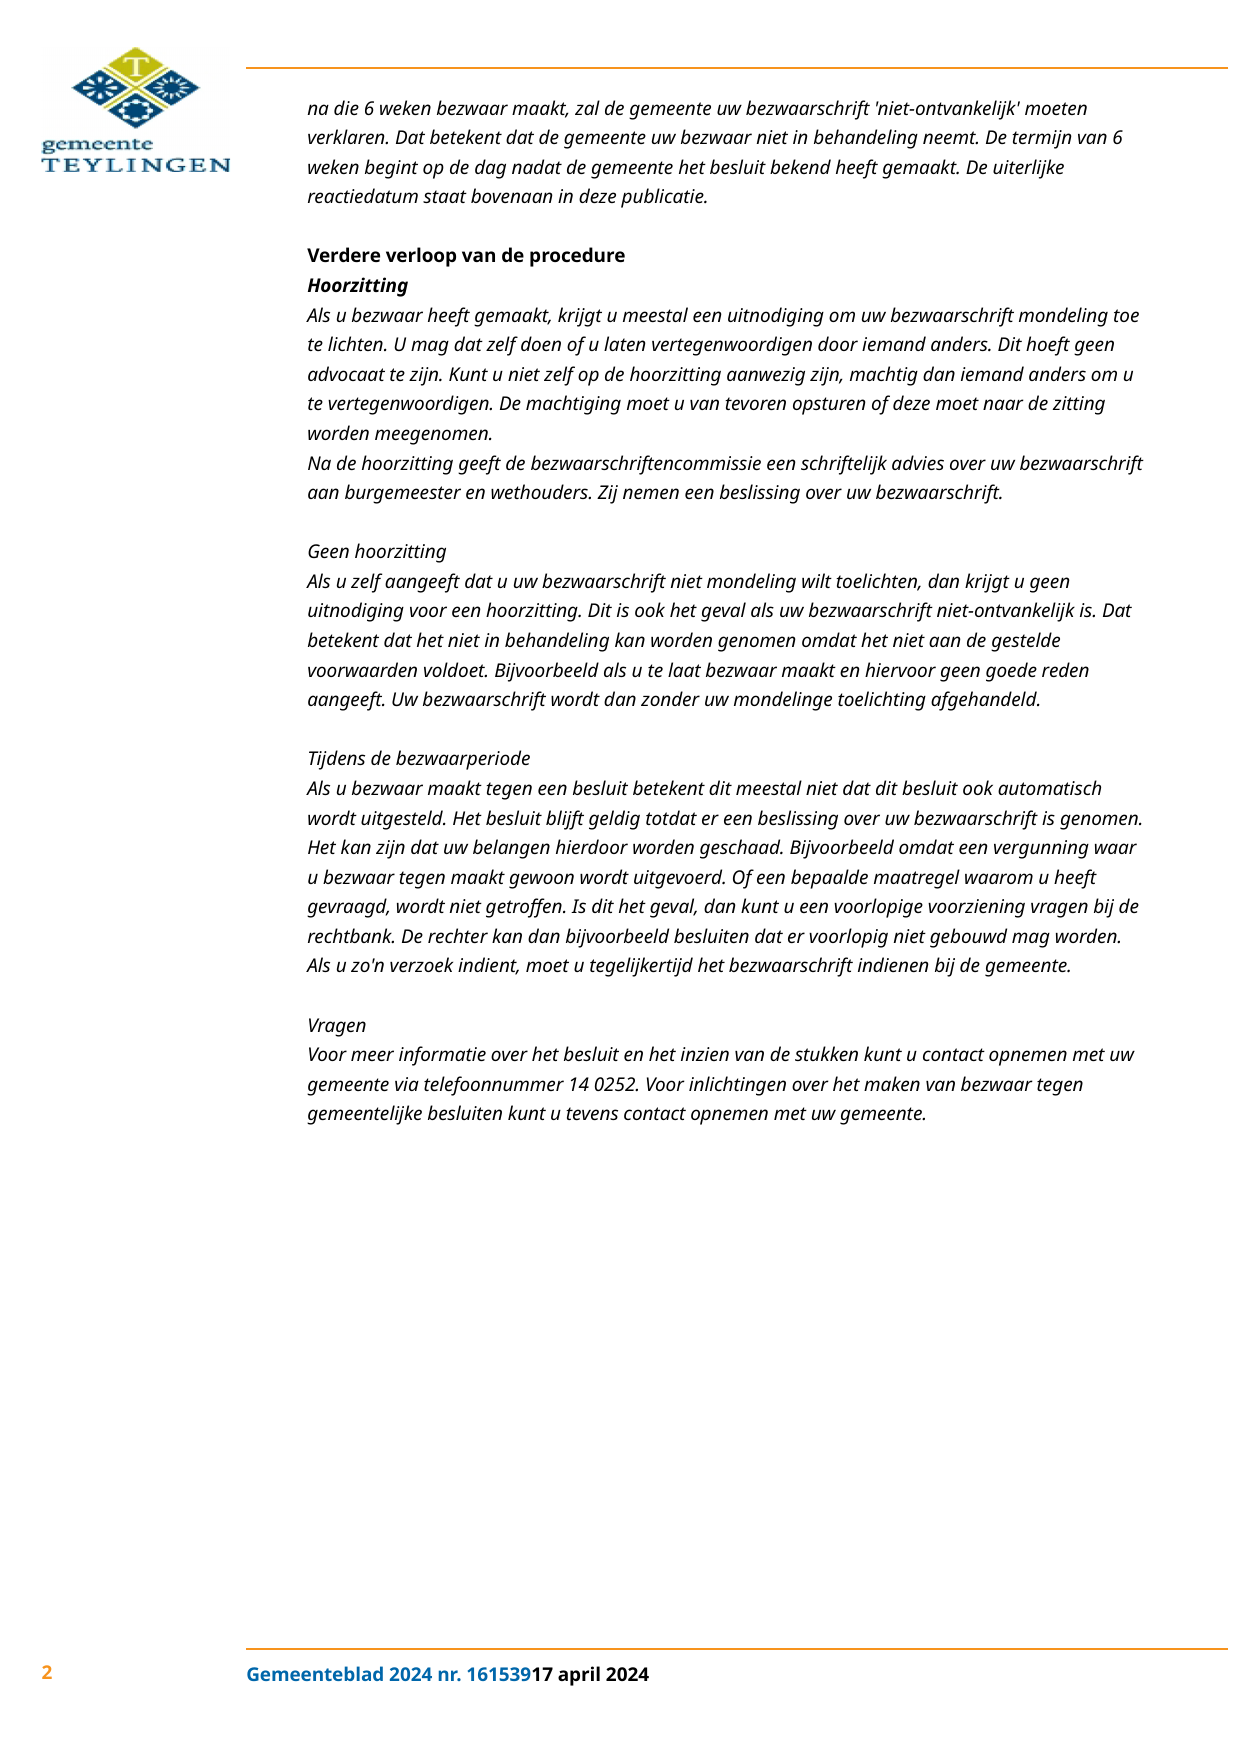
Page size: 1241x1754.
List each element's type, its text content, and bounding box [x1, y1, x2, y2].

list Verdere verloop van de procedure [248, 243, 1152, 268]
list Als u bezwaar heeft gemaakt, krijgt u meestal een uitnodiging om uw bezwaarschrift mondeling toe te lichten. U mag dat zelf doen of u laten vertegenwoordigen door iemand anders. Dit hoeft geen advocaat te zijn. Kunt u niet zelf op de hoorzitting aanwezig zijn, machtig dan iemand anders om u te vertegenwoordigen. De machtiging moet u van tevoren opsturen of deze moet naar de zitting worden meegenomen. [248, 302, 1152, 446]
list Geen hoorzitting [248, 538, 1152, 564]
list Voor meer informatie over het besluit en het inzien van de stukken kunt u contact opnemen met uw gemeente via telefoonnummer 14 0252. Voor inlichtingen over het maken van bezwaar tegen gemeentelijke besluiten kunt u tevens contact opnemen met uw gemeente. [248, 1041, 1152, 1126]
list na die 6 weken bezwaar maakt, zal de gemeente uw bezwaarschrift 'niet-ontvankelijk' moeten verklaren. Dat betekent dat de gemeente uw bezwaar niet in behandeling neemt. De termijn van 6 weken begint op de dag nadat de gemeente het besluit bekend heeft gemaakt. De uiterlijke reactiedatum staat bovenaan in deze publicatie. [248, 95, 1152, 209]
list Hoorzitting [248, 272, 1152, 298]
list Als u zelf aangeeft dat u uw bezwaarschrift niet mondeling wilt toelichten, dan krijgt u geen uitnodiging voor een hoorzitting. Dit is ook het geval als uw bezwaarschrift niet-ontvankelijk is. Dat betekent dat het niet in behandeling kan worden genomen omdat het niet aan de gestelde voorwaarden voldoet. Bijvoorbeeld als u te laat bezwaar maakt en hiervoor geen goede reden aangeeft. Uw bezwaarschrift wordt dan zonder uw mondelinge toelichting afgehandeld. [248, 568, 1152, 712]
list Tijdens de bezwaarperiode [248, 746, 1152, 771]
picture [41, 47, 231, 172]
list Vragen [248, 1012, 1152, 1038]
list Als u bezwaar maakt tegen een besluit betekent dit meestal niet dat dit besluit ook automatisch wordt uitgesteld. Het besluit blijft geldig totdat er een beslissing over uw bezwaarschrift is genomen. Het kan zijn dat uw belangen hierdoor worden geschaad. Bijvoorbeeld omdat een vergunning waar u bezwaar tegen maakt gewoon wordt uitgevoerd. Of een bepaalde maatregel waarom u heeft gevraagd, wordt niet getroffen. Is dit het geval, dan kunt u een voorlopige voorziening vragen bij de rechtbank. De rechter kan dan bijvoorbeeld besluiten dat er voorlopig niet gebouwd mag worden. Als u zo'n verzoek indient, moet u tegelijkertijd het bezwaarschrift indienen bij de gemeente. [248, 775, 1152, 978]
list Na de hoorzitting geeft de bezwaarschriftencommissie een schriftelijk advies over uw bezwaarschrift aan burgemeester en wethouders. Zij nemen een beslissing over uw bezwaarschrift. [248, 450, 1152, 505]
